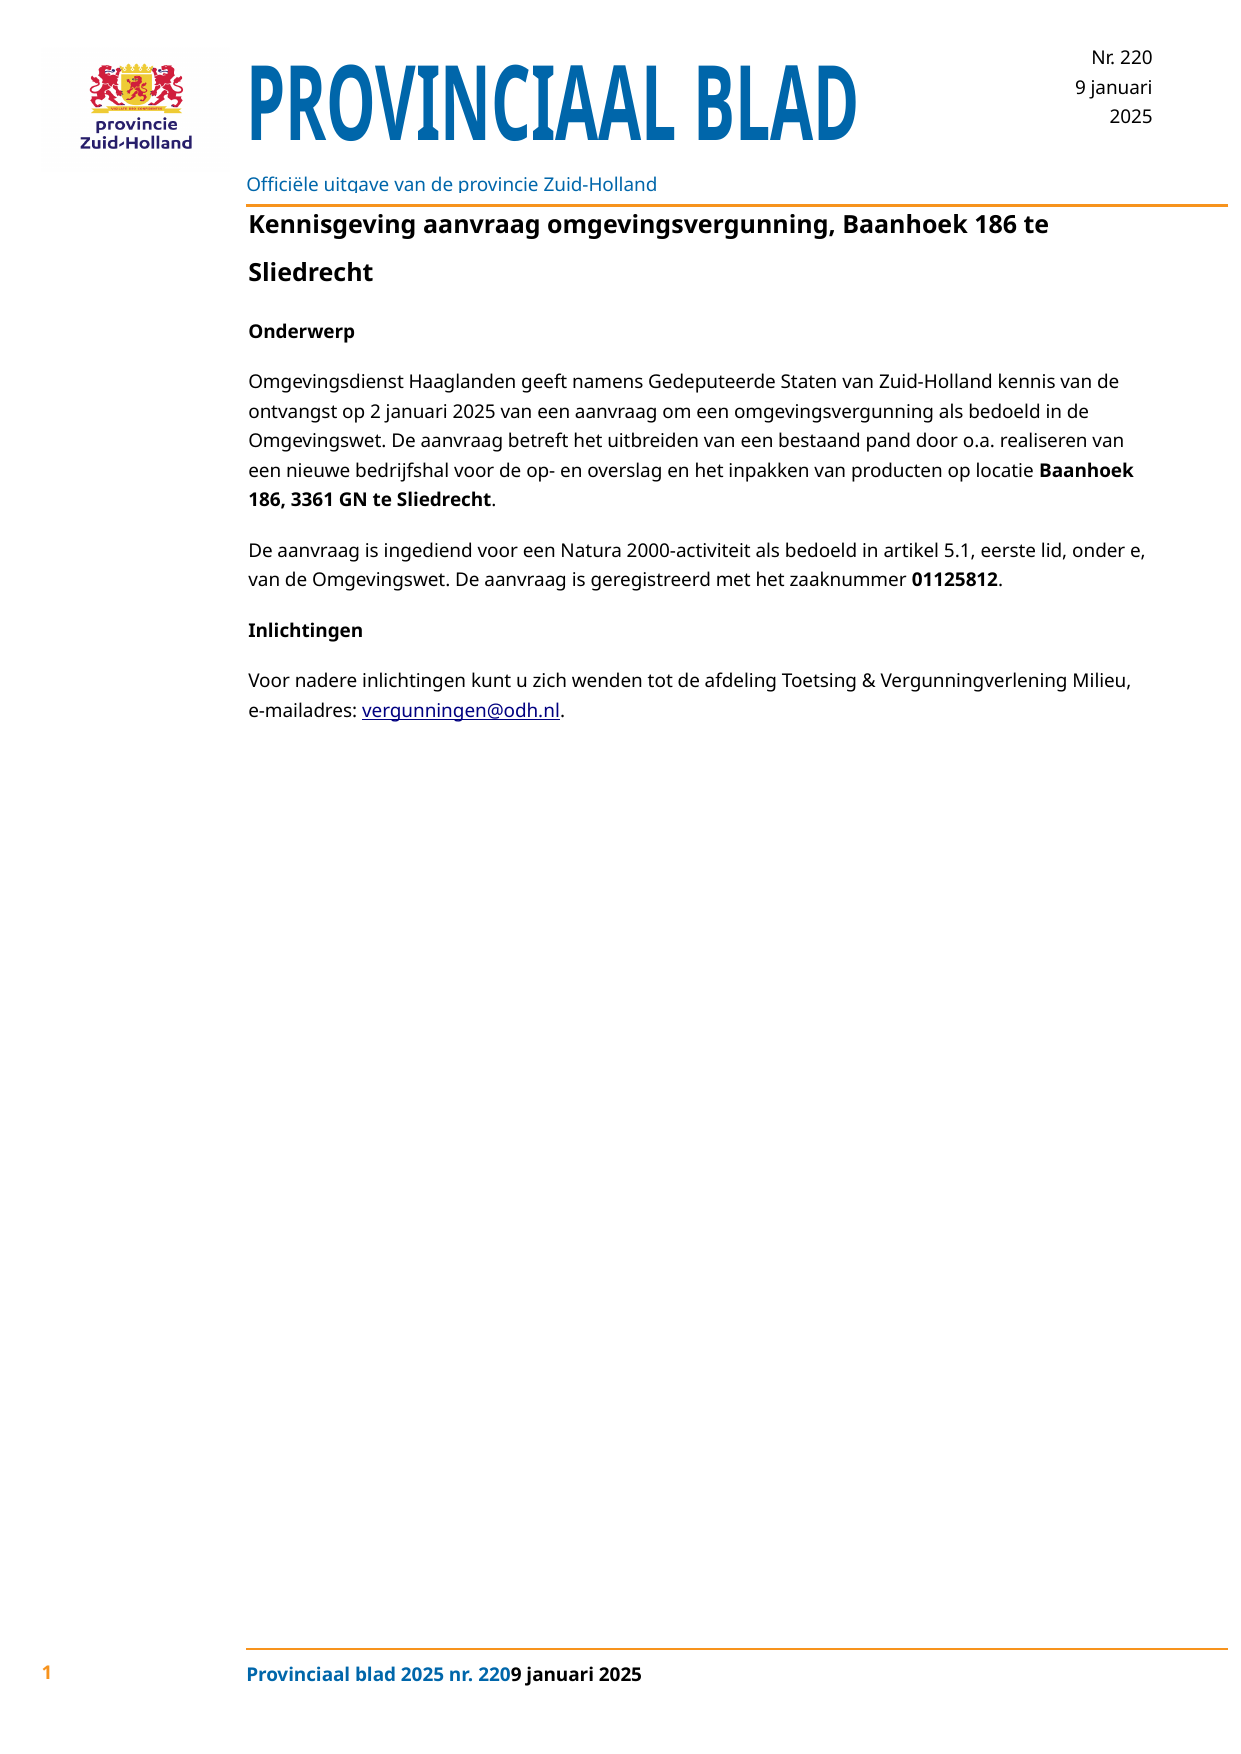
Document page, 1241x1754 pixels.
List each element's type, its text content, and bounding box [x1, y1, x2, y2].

text De aanvraag is ingediend voor een Natura 2000-activiteit als bedoeld in artikel 5.1, eerste lid, onder e, van de Omgevingswet. De aanvraag is geregistreerd met het zaaknummer 01125812. [248, 537, 1152, 592]
picture [41, 47, 231, 172]
text Inlichtingen [248, 617, 1152, 643]
text Voor nadere inlichtingen kunt u zich wenden tot de afdeling Toetsing & Vergunningverlening Milieu, e-mailadres: vergunningen@odh.nl. [248, 667, 1152, 723]
text Kennisgeving aanvraag omgevingsvergunning, Baanhoek 186 te Sliedrecht [248, 207, 1152, 288]
text Omgevingsdienst Haaglanden geeft namens Gedeputeerde Staten van Zuid-Holland kennis van de ontvangst op 2 januari 2025 van een aanvraag om een omgevingsvergunning als bedoeld in de Omgevingswet. De aanvraag betreft het uitbreiden van een bestaand pand door o.a. realiseren van een nieuwe bedrijfshal voor de op- en overslag en het inpakken van producten op locatie Baanhoek 186, 3361 GN te Sliedrecht. [248, 368, 1152, 512]
text Onderwerp [248, 318, 1152, 344]
